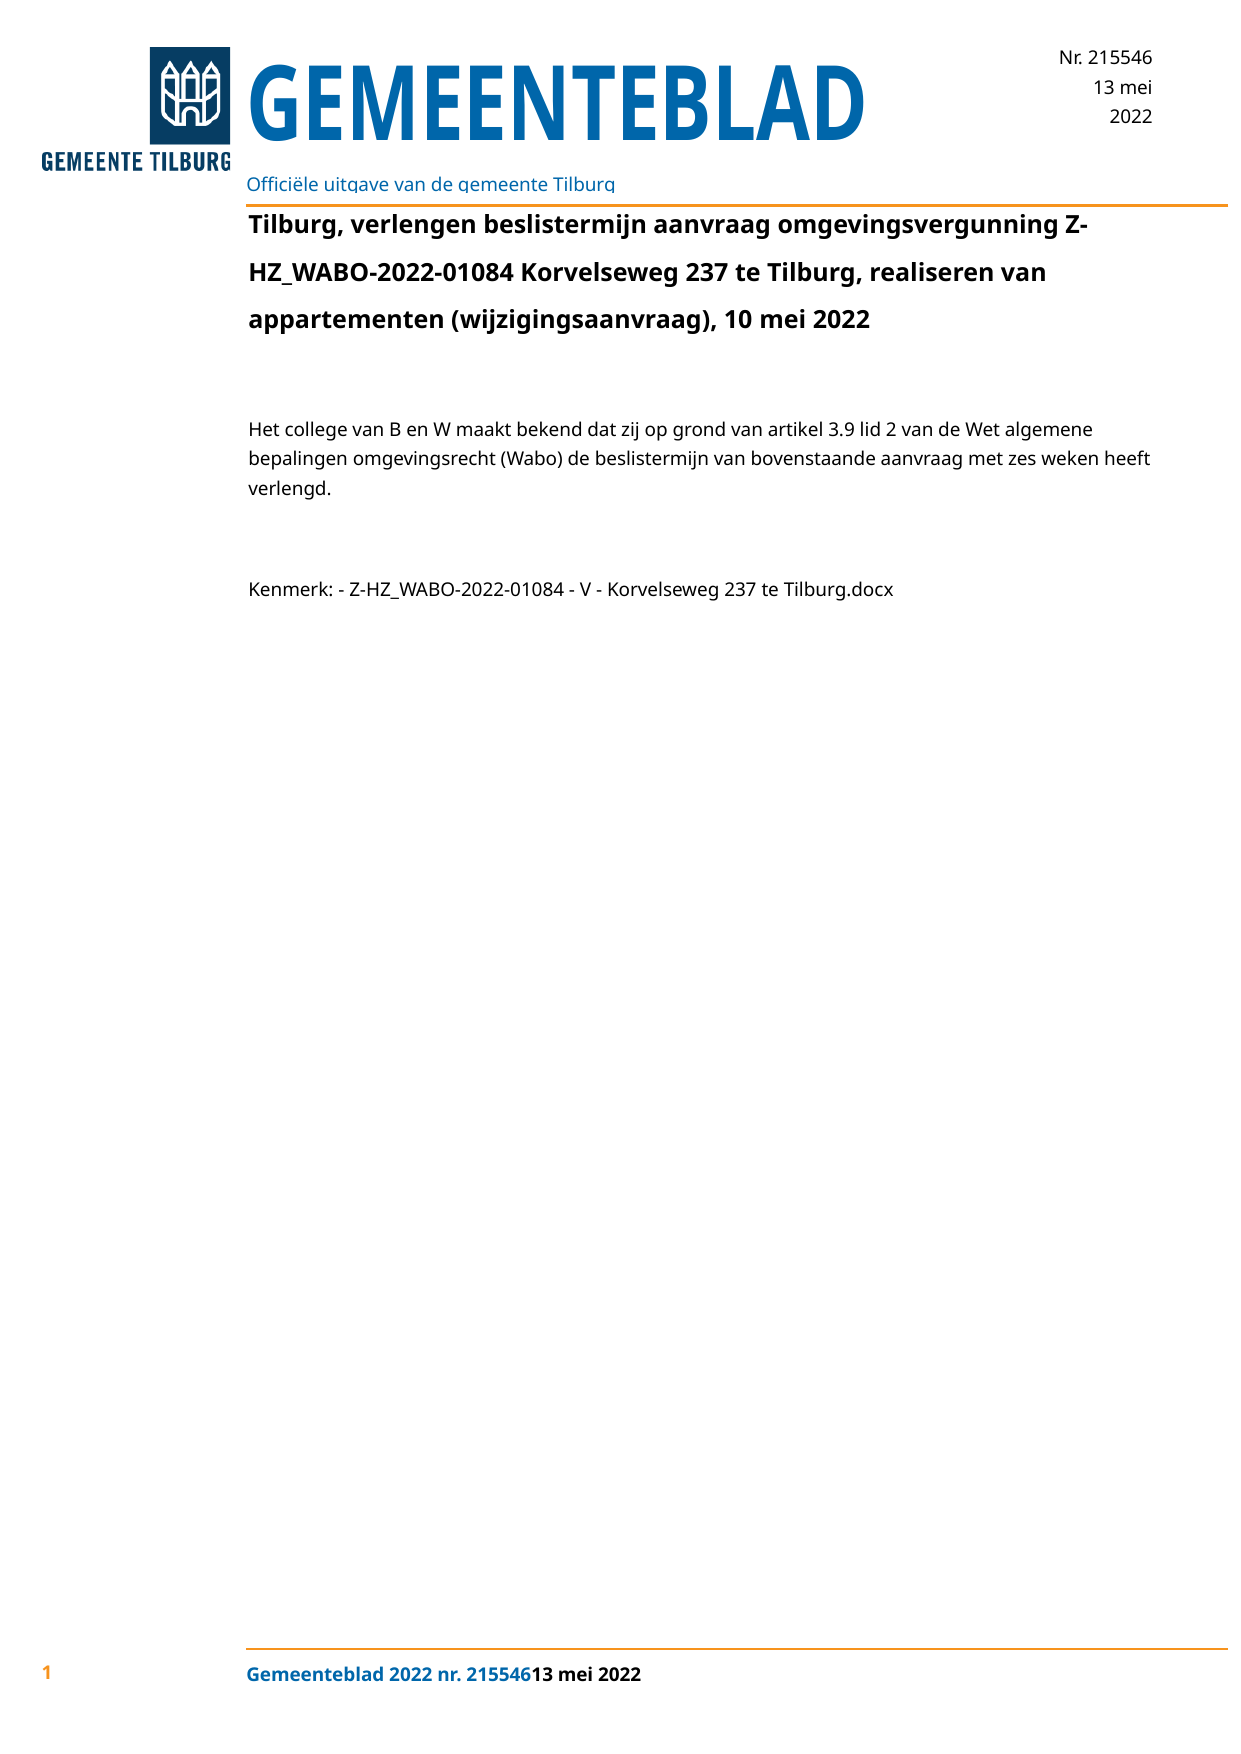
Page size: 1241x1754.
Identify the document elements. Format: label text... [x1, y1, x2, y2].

text Het college van B en W maakt bekend dat zij op grond van artikel 3.9 lid 2 van de Wet algemene bepalingen omgevingsrecht (Wabo) de beslistermijn van bovenstaande aanvraag met zes weken heeft verlengd. [248, 416, 1152, 501]
picture [41, 47, 231, 172]
text Kenmerk: - Z-HZ_WABO-2022-01084 - V - Korvelseweg 237 te Tilburg.docx [248, 576, 1152, 602]
text Tilburg, verlengen beslistermijn aanvraag omgevingsvergunning Z-HZ_WABO-2022-01084 Korvelseweg 237 te Tilburg, realiseren van appartementen (wijzigingsaanvraag), 10 mei 2022 [248, 207, 1152, 336]
